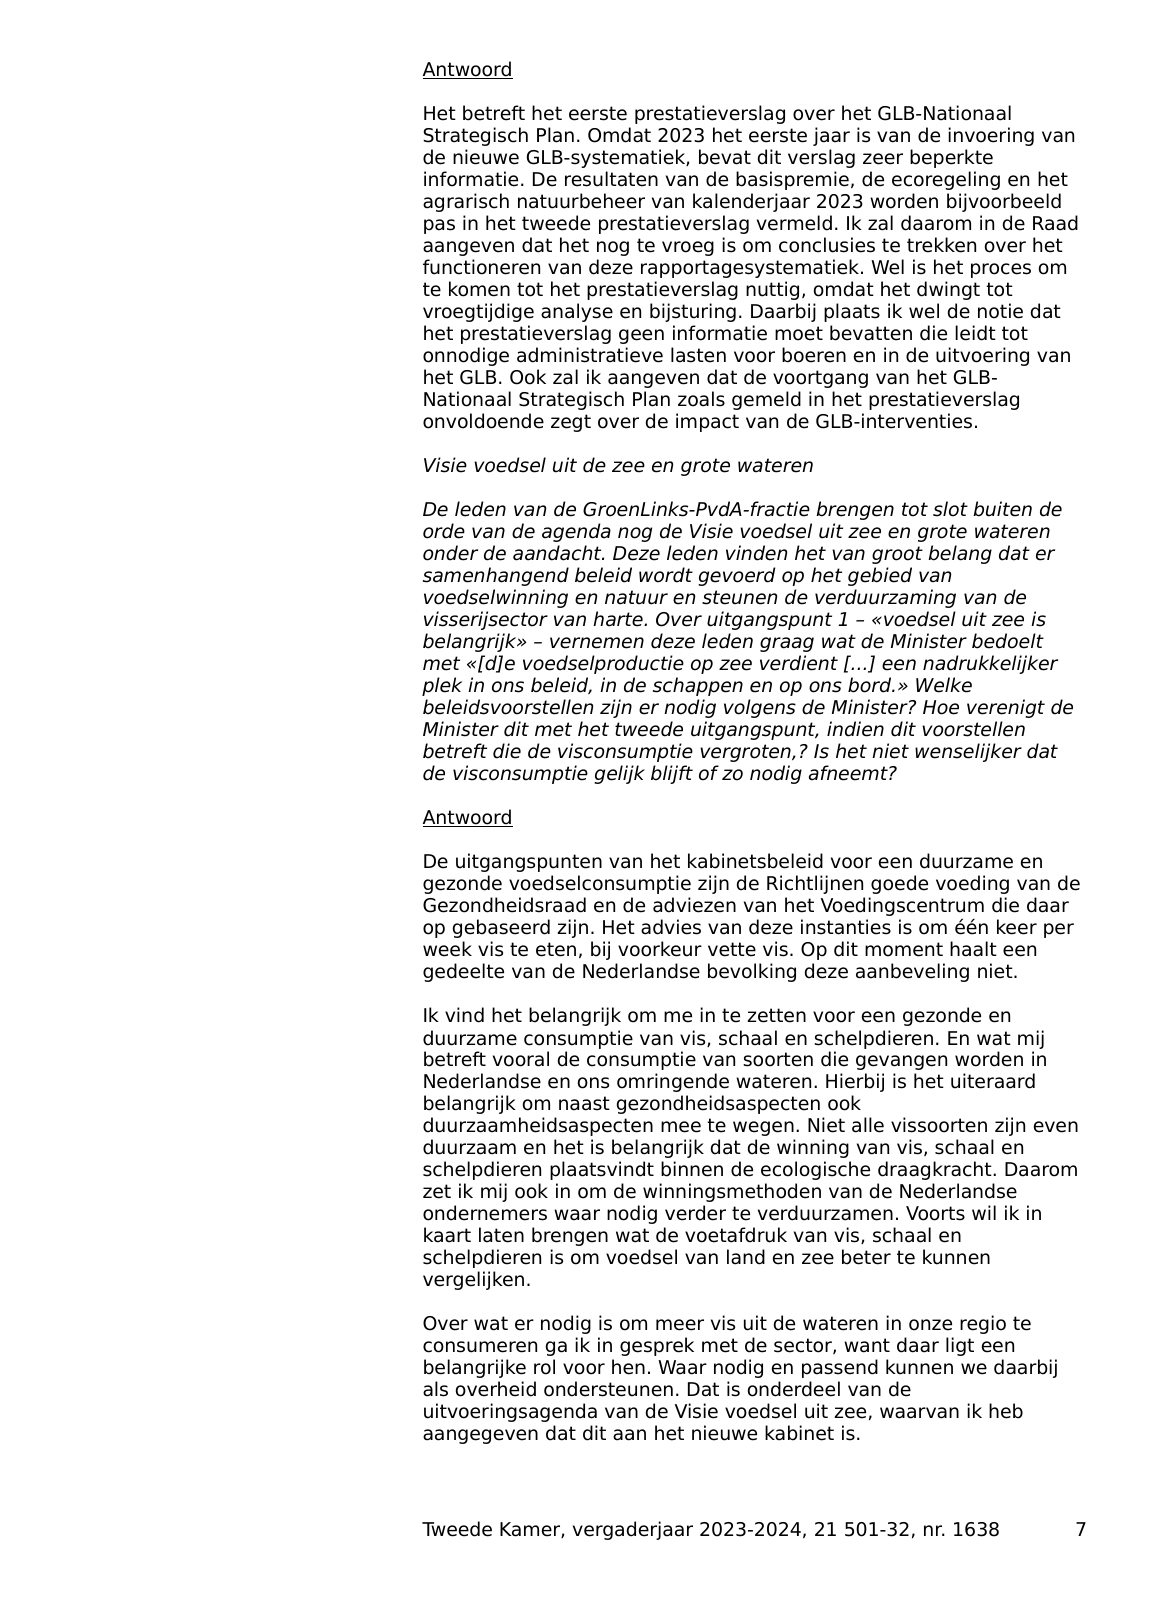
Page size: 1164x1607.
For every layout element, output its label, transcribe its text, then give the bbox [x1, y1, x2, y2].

subtitle Visie voedsel uit de zee en grote wateren [422, 455, 1087, 477]
text Het betreft het eerste prestatieverslag over het GLB-Nationaal Strategisch Plan. Omdat 2023 het eerste jaar is van de invoering van de nieuwe GLB-systematiek, bevat dit verslag zeer beperkte informatie. De resultaten van de basispremie, de ecoregeling en het agrarisch natuurbeheer van kalenderjaar 2023 worden bijvoorbeeld pas in het tweede prestatieverslag vermeld. Ik zal daarom in de Raad aangeven dat het nog te vroeg is om conclusies te trekken over het functioneren van deze rapportagesystematiek. Wel is het proces om te komen tot het prestatieverslag nuttig, omdat het dwingt tot vroegtijdige analyse en bijsturing. Daarbij plaats ik wel de notie dat het prestatieverslag geen informatie moet bevatten die leidt tot onnodige administratieve lasten voor boeren en in de uitvoering van het GLB. Ook zal ik aangeven dat de voortgang van het GLB-Nationaal Strategisch Plan zoals gemeld in het prestatieverslag onvoldoende zegt over de impact van de GLB-interventies. [422, 103, 1087, 433]
text De leden van de GroenLinks-PvdA-fractie brengen tot slot buiten de orde van de agenda nog de Visie voedsel uit zee en grote wateren onder de aandacht. Deze leden vinden het van groot belang dat er samenhangend beleid wordt gevoerd op het gebied van voedselwinning en natuur en steunen de verduurzaming van de visserijsector van harte. Over uitgangspunt 1 – «voedsel uit zee is belangrijk» – vernemen deze leden graag wat de Minister bedoelt met «[d]e voedselproductie op zee verdient [...] een nadrukkelijker plek in ons beleid, in de schappen en op ons bord.» Welke beleidsvoorstellen zijn er nodig volgens de Minister? Hoe verenigt de Minister dit met het tweede uitgangspunt, indien dit voorstellen betreft die de visconsumptie vergroten,? Is het niet wenselijker dat de visconsumptie gelijk blijft of zo nodig afneemt? [422, 499, 1087, 785]
subtitle Antwoord [422, 59, 1087, 81]
text Ik vind het belangrijk om me in te zetten voor een gezonde en duurzame consumptie van vis, schaal en schelpdieren. En wat mij betreft vooral de consumptie van soorten die gevangen worden in Nederlandse en ons omringende wateren. Hierbij is het uiteraard belangrijk om naast gezondheidsaspecten ook duurzaamheidsaspecten mee te wegen. Niet alle vissoorten zijn even duurzaam en het is belangrijk dat de winning van vis, schaal en schelpdieren plaatsvindt binnen de ecologische draagkracht. Daarom zet ik mij ook in om de winningsmethoden van de Nederlandse ondernemers waar nodig verder te verduurzamen. Voorts wil ik in kaart laten brengen wat de voetafdruk van vis, schaal en schelpdieren is om voedsel van land en zee beter te kunnen vergelijken. [422, 1005, 1087, 1291]
text Over wat er nodig is om meer vis uit de wateren in onze regio te consumeren ga ik in gesprek met de sector, want daar ligt een belangrijke rol voor hen. Waar nodig en passend kunnen we daarbij als overheid ondersteunen. Dat is onderdeel van de uitvoeringsagenda van de Visie voedsel uit zee, waarvan ik heb aangegeven dat dit aan het nieuwe kabinet is. [422, 1313, 1087, 1445]
subtitle Antwoord [422, 807, 1087, 829]
text De uitgangspunten van het kabinetsbeleid voor een duurzame en gezonde voedselconsumptie zijn de Richtlijnen goede voeding van de Gezondheidsraad en de adviezen van het Voedingscentrum die daar op gebaseerd zijn. Het advies van deze instanties is om één keer per week vis te eten, bij voorkeur vette vis. Op dit moment haalt een gedeelte van de Nederlandse bevolking deze aanbeveling niet. [422, 851, 1087, 983]
